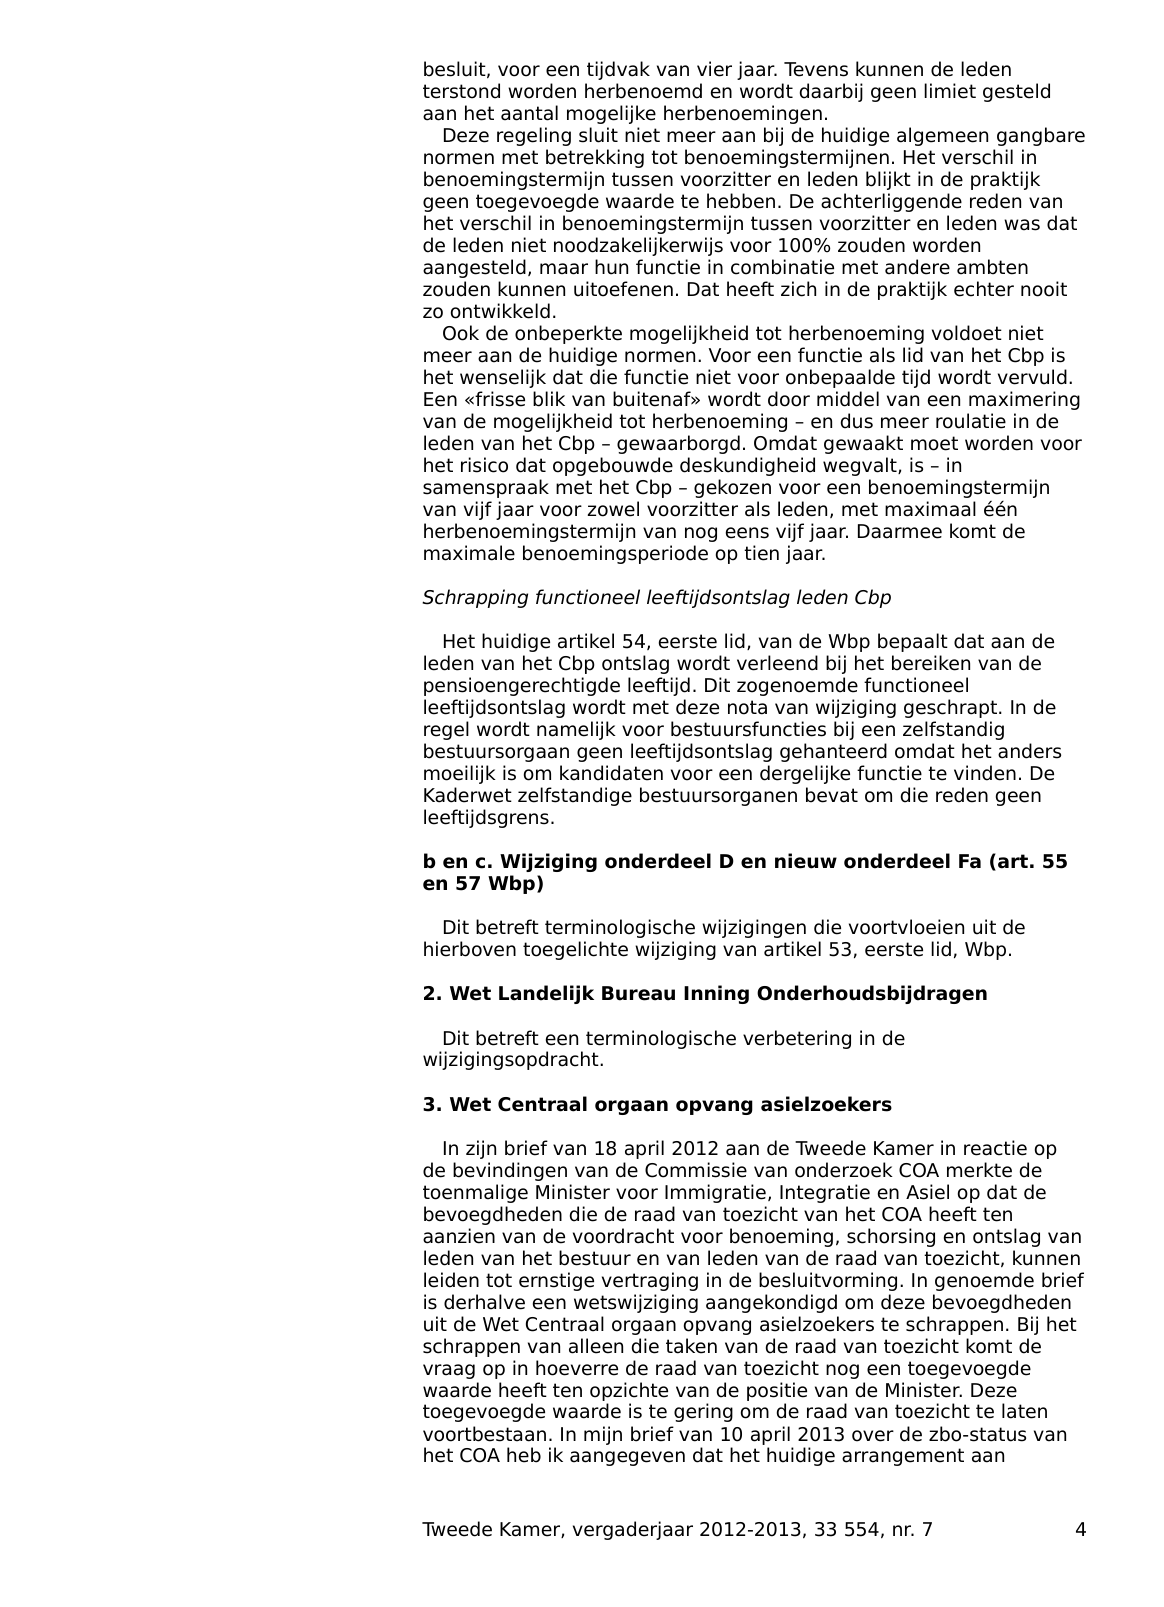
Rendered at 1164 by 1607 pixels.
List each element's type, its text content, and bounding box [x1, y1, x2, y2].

text Ook de onbeperkte mogelijkheid tot herbenoeming voldoet niet meer aan de huidige normen. Voor een functie als lid van het Cbp is het wenselijk dat die functie niet voor onbepaalde tijd wordt vervuld. Een «frisse blik van buitenaf» wordt door middel van een maximering van de mogelijkheid tot herbenoeming – en dus meer roulatie in de leden van het Cbp – gewaarborgd. Omdat gewaakt moet worden voor het risico dat opgebouwde deskundigheid wegvalt, is – in samenspraak met het Cbp – gekozen voor een benoemingstermijn van vijf jaar voor zowel voorzitter als leden, met maximaal één herbenoemingstermijn van nog eens vijf jaar. Daarmee komt de maximale benoemingsperiode op tien jaar. [422, 323, 1087, 564]
text Dit betreft een terminologische verbetering in de wijzigingsopdracht. [422, 1027, 1087, 1071]
text besluit, voor een tijdvak van vier jaar. Tevens kunnen de leden terstond worden herbenoemd en wordt daarbij geen limiet gesteld aan het aantal mogelijke herbenoemingen. [422, 59, 1087, 125]
subtitle b en c. Wijziging onderdeel D en nieuw onderdeel Fa (art. 55 en 57 Wbp) [422, 851, 1087, 895]
subtitle 3. Wet Centraal orgaan opvang asielzoekers [422, 1093, 1087, 1116]
subtitle 2. Wet Landelijk Bureau Inning Onderhoudsbijdragen [422, 983, 1087, 1005]
text Deze regeling sluit niet meer aan bij de huidige algemeen gangbare normen met betrekking tot benoemingstermijnen. Het verschil in benoemingstermijn tussen voorzitter en leden blijkt in de praktijk geen toegevoegde waarde te hebben. De achterliggende reden van het verschil in benoemingstermijn tussen voorzitter en leden was dat de leden niet noodzakelijkerwijs voor 100% zouden worden aangesteld, maar hun functie in combinatie met andere ambten zouden kunnen uitoefenen. Dat heeft zich in de praktijk echter nooit zo ontwikkeld. [422, 125, 1087, 323]
text Dit betreft terminologische wijzigingen die voortvloeien uit de hierboven toegelichte wijziging van artikel 53, eerste lid, Wbp. [422, 917, 1087, 961]
text In zijn brief van 18 april 2012 aan de Tweede Kamer in reactie op de bevindingen van de Commissie van onderzoek COA merkte de toenmalige Minister voor Immigratie, Integratie en Asiel op dat de bevoegdheden die de raad van toezicht van het COA heeft ten aanzien van de voordracht voor benoeming, schorsing en ontslag van leden van het bestuur en van leden van de raad van toezicht, kunnen leiden tot ernstige vertraging in de besluitvorming. In genoemde brief is derhalve een wetswijziging aangekondigd om deze bevoegdheden uit de Wet Centraal orgaan opvang asielzoekers te schrappen. Bij het schrappen van alleen die taken van de raad van toezicht komt de vraag op in hoeverre de raad van toezicht nog een toegevoegde waarde heeft ten opzichte van de positie van de Minister. Deze toegevoegde waarde is te gering om de raad van toezicht te laten voortbestaan. In mijn brief van 10 april 2013 over de zbo-status van het COA heb ik aangegeven dat het huidige arrangement aan [422, 1138, 1087, 1467]
text Het huidige artikel 54, eerste lid, van de Wbp bepaalt dat aan de leden van het Cbp ontslag wordt verleend bij het bereiken van de pensioengerechtigde leeftijd. Dit zogenoemde functioneel leeftijdsontslag wordt met deze nota van wijziging geschrapt. In de regel wordt namelijk voor bestuursfuncties bij een zelfstandig bestuursorgaan geen leeftijdsontslag gehanteerd omdat het anders moeilijk is om kandidaten voor een dergelijke functie te vinden. De Kaderwet zelfstandige bestuursorganen bevat om die reden geen leeftijdsgrens. [422, 631, 1087, 829]
subtitle Schrapping functioneel leeftijdsontslag leden Cbp [422, 587, 1087, 609]
